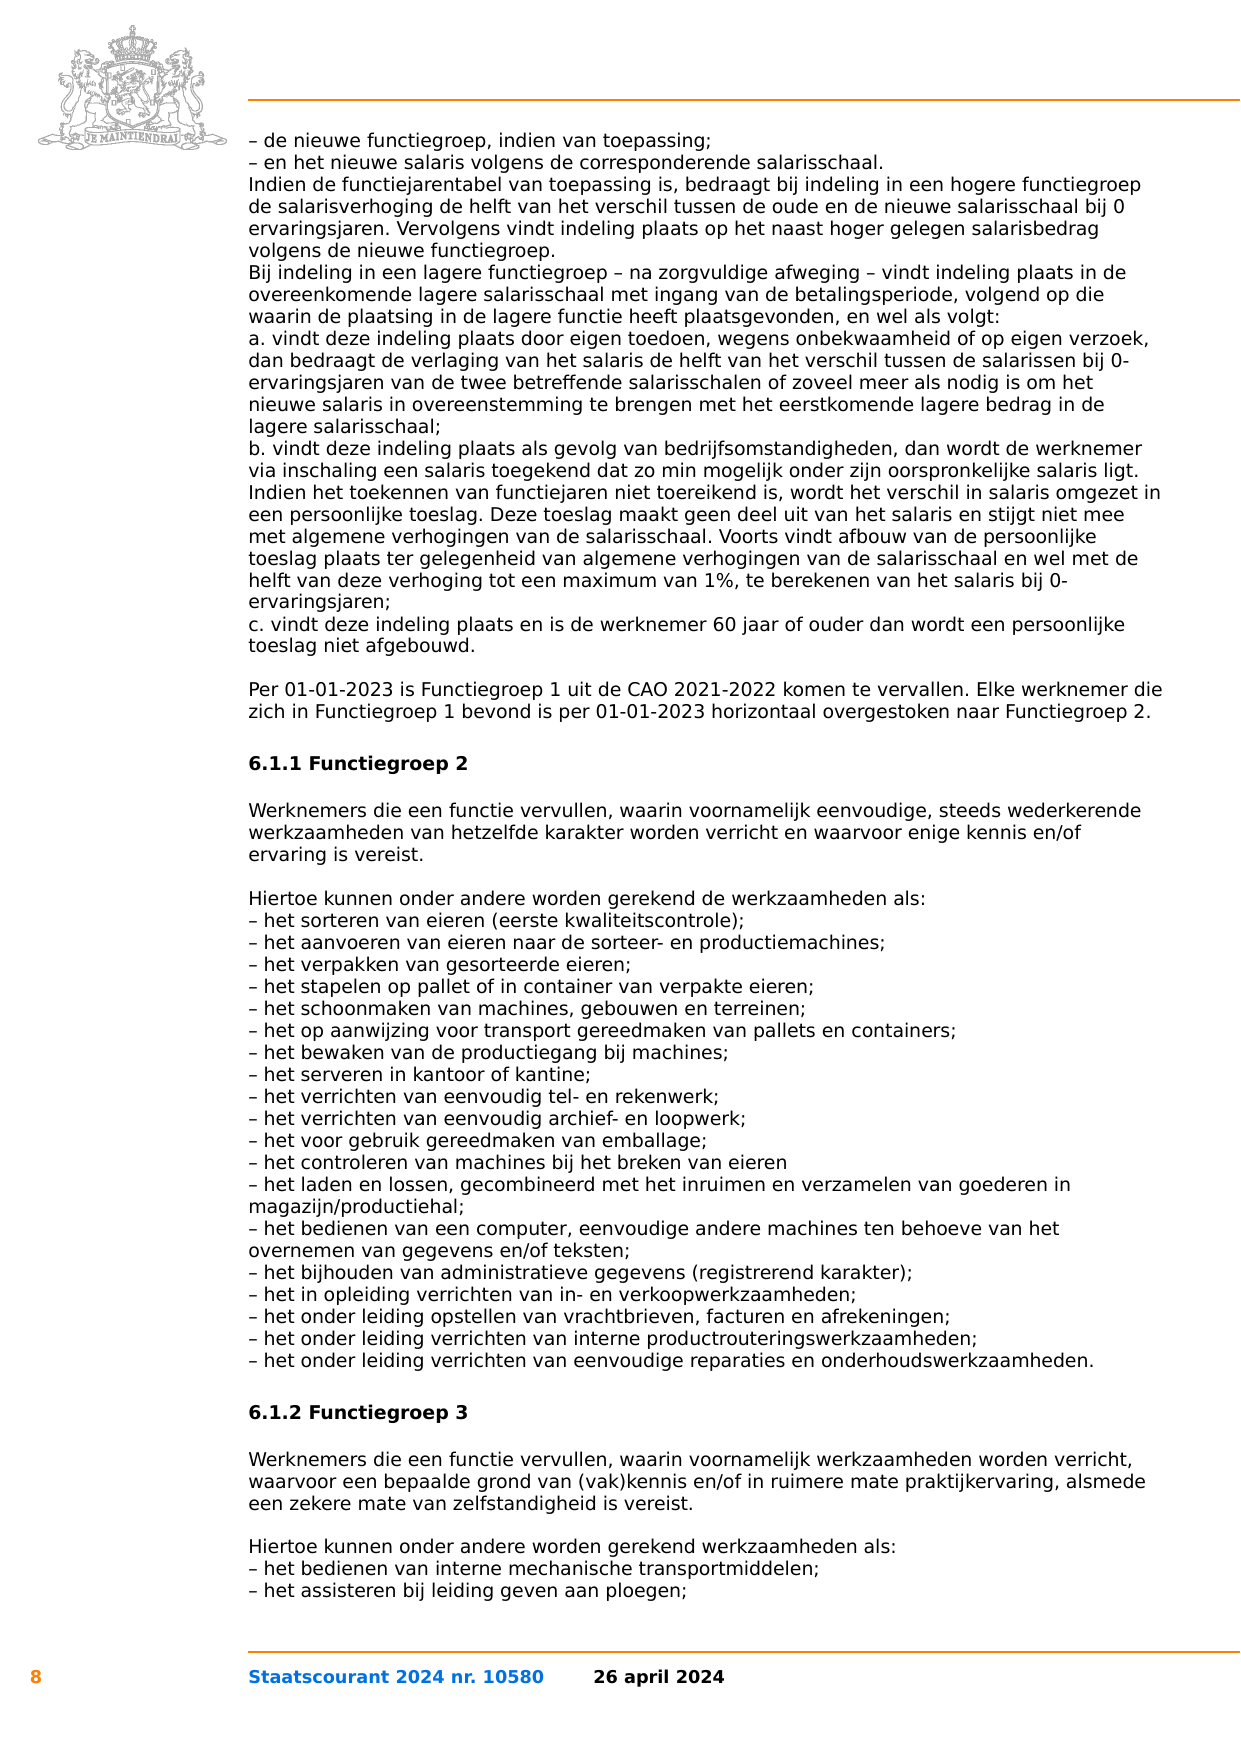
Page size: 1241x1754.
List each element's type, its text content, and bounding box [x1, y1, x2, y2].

text Werknemers die een functie vervullen, waarin voornamelijk werkzaamheden worden verricht, waarvoor een bepaalde grond van (vak)kennis en/of in ruimere mate praktijkervaring, alsmede een zekere mate van zelfstandigheid is vereist. [248, 1448, 1163, 1514]
text – het bijhouden van administratieve gegevens (registrerend karakter); [248, 1262, 1163, 1284]
text – het verrichten van eenvoudig archief- en loopwerk; [248, 1108, 1163, 1130]
text Werknemers die een functie vervullen, waarin voornamelijk eenvoudige, steeds wederkerende werkzaamheden van hetzelfde karakter worden verricht en waarvoor enige kennis en/of ervaring is vereist. [248, 800, 1163, 866]
text – het in opleiding verrichten van in- en verkoopwerkzaamheden; [248, 1284, 1163, 1306]
text Hiertoe kunnen onder andere worden gerekend de werkzaamheden als: [248, 888, 1163, 910]
text c. vindt deze indeling plaats en is de werknemer 60 jaar of ouder dan wordt een persoonlijke toeslag niet afgebouwd. [248, 613, 1163, 657]
text – en het nieuwe salaris volgens de corresponderende salarisschaal. [248, 152, 1163, 174]
picture [38, 25, 227, 150]
text – het aanvoeren van eieren naar de sorteer- en productiemachines; [248, 932, 1163, 954]
text b. vindt deze indeling plaats als gevolg van bedrijfsomstandigheden, dan wordt de werknemer via inschaling een salaris toegekend dat zo min mogelijk onder zijn oorspronkelijke salaris ligt. Indien het toekennen van functiejaren niet toereikend is, wordt het verschil in salaris omgezet in een persoonlijke toeslag. Deze toeslag maakt geen deel uit van het salaris en stijgt niet mee met algemene verhogingen van de salarisschaal. Voorts vindt afbouw van de persoonlijke toeslag plaats ter gelegenheid van algemene verhogingen van de salarisschaal en wel met de helft van deze verhoging tot een maximum van 1%, te berekenen van het salaris bij 0-ervaringsjaren; [248, 438, 1163, 613]
text – het stapelen op pallet of in container van verpakte eieren; [248, 976, 1163, 998]
text Hiertoe kunnen onder andere worden gerekend werkzaamheden als: [248, 1536, 1163, 1558]
text Per 01-01-2023 is Functiegroep 1 uit de CAO 2021-2022 komen te vervallen. Elke werknemer die zich in Functiegroep 1 bevond is per 01-01-2023 horizontaal overgestoken naar Functiegroep 2. [248, 679, 1163, 723]
text – het schoonmaken van machines, gebouwen en terreinen; [248, 998, 1163, 1020]
text – het onder leiding opstellen van vrachtbrieven, facturen en afrekeningen; [248, 1306, 1163, 1328]
text Indien de functiejarentabel van toepassing is, bedraagt bij indeling in een hogere functiegroep de salarisverhoging de helft van het verschil tussen de oude en de nieuwe salarisschaal bij 0 ervaringsjaren. Vervolgens vindt indeling plaats op het naast hoger gelegen salarisbedrag volgens de nieuwe functiegroep. [248, 174, 1163, 262]
text – het op aanwijzing voor transport gereedmaken van pallets en containers; [248, 1020, 1163, 1042]
text – het bedienen van een computer, eenvoudige andere machines ten behoeve van het overnemen van gegevens en/of teksten; [248, 1218, 1163, 1262]
text – het controleren van machines bij het breken van eieren [248, 1152, 1163, 1174]
text – het bewaken van de productiegang bij machines; [248, 1042, 1163, 1064]
text – het voor gebruik gereedmaken van emballage; [248, 1130, 1163, 1152]
text – het onder leiding verrichten van eenvoudige reparaties en onderhoudswerkzaamheden. [248, 1349, 1163, 1372]
text – de nieuwe functiegroep, indien van toepassing; [248, 130, 1163, 152]
subtitle 6.1.1 Functiegroep 2 [248, 753, 1163, 775]
text – het verpakken van gesorteerde eieren; [248, 954, 1163, 976]
subtitle 6.1.2 Functiegroep 3 [248, 1402, 1163, 1423]
text Bij indeling in een lagere functiegroep – na zorgvuldige afweging – vindt indeling plaats in de overeenkomende lagere salarisschaal met ingang van de betalingsperiode, volgend op die waarin de plaatsing in de lagere functie heeft plaatsgevonden, en wel als volgt: [248, 262, 1163, 328]
text – het sorteren van eieren (eerste kwaliteitscontrole); [248, 910, 1163, 932]
text – het assisteren bij leiding geven aan ploegen; [248, 1580, 1163, 1602]
text – het serveren in kantoor of kantine; [248, 1064, 1163, 1086]
text – het laden en lossen, gecombineerd met het inruimen en verzamelen van goederen in magazijn/productiehal; [248, 1174, 1163, 1218]
text – het bedienen van interne mechanische transportmiddelen; [248, 1558, 1163, 1580]
text – het verrichten van eenvoudig tel- en rekenwerk; [248, 1086, 1163, 1108]
text – het onder leiding verrichten van interne productrouteringswerkzaamheden; [248, 1328, 1163, 1349]
text a. vindt deze indeling plaats door eigen toedoen, wegens onbekwaamheid of op eigen verzoek, dan bedraagt de verlaging van het salaris de helft van het verschil tussen de salarissen bij 0-ervaringsjaren van de twee betreffende salarisschalen of zoveel meer als nodig is om het nieuwe salaris in overeenstemming te brengen met het eerstkomende lagere bedrag in de lagere salarisschaal; [248, 328, 1163, 438]
